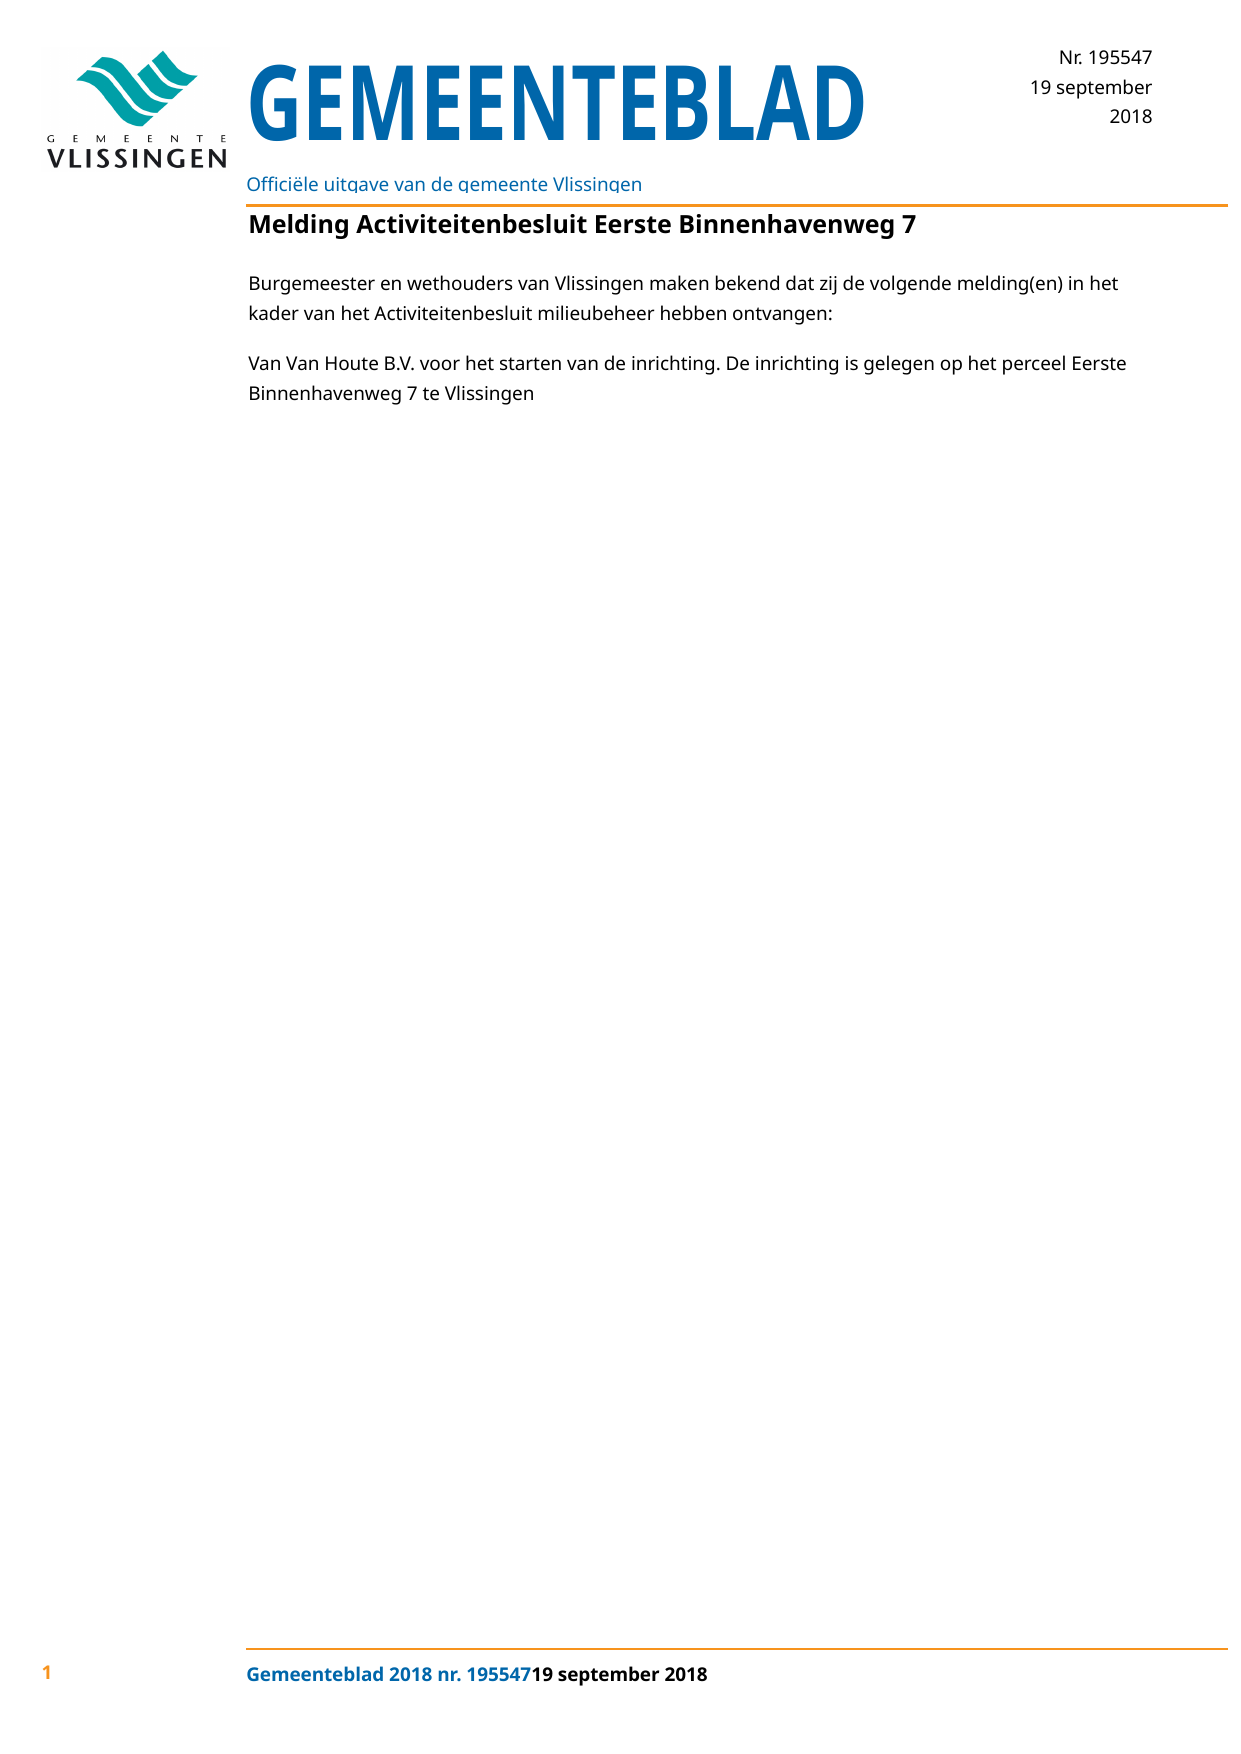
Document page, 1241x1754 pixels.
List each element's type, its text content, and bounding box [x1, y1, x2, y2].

text Melding Activiteitenbesluit Eerste Binnenhavenweg 7 [248, 207, 1152, 241]
text Burgemeester en wethouders van Vlissingen maken bekend dat zij de volgende melding(en) in het kader van het Activiteitenbesluit milieubeheer hebben ontvangen: [248, 270, 1152, 326]
text Van Van Houte B.V. voor het starten van de inrichting. De inrichting is gelegen op het perceel Eerste Binnenhavenweg 7 te Vlissingen [248, 350, 1152, 406]
picture [41, 47, 231, 172]
